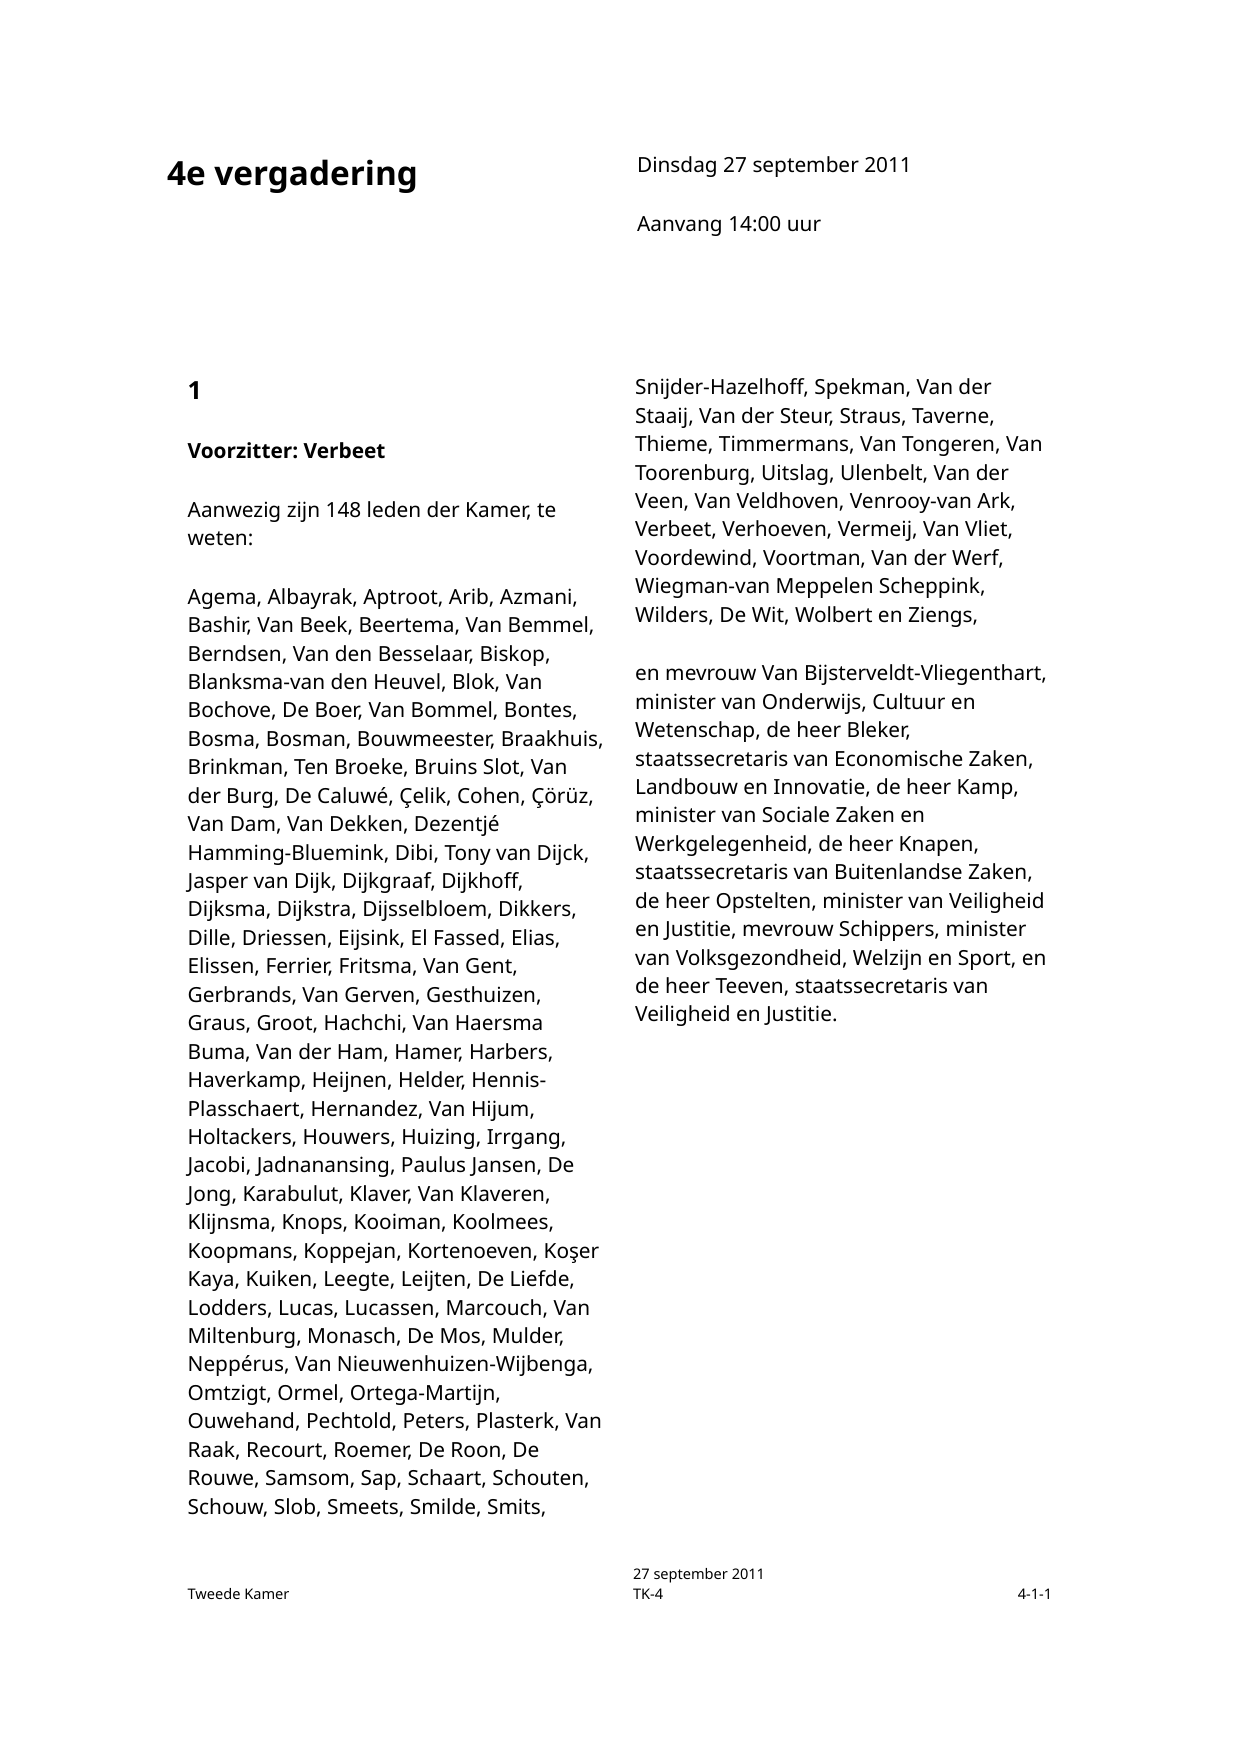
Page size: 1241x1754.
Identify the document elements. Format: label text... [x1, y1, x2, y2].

text Dinsdag 27 september 2011 [637, 150, 1047, 178]
text 4e vergadering [167, 150, 615, 195]
text Aanwezig zijn 148 leden der Kamer, te weten: [187, 495, 605, 552]
text Aanvang 14:00 uur [637, 209, 1047, 237]
text 1 [187, 282, 605, 406]
text Voorzitter: Verbeet [187, 436, 605, 465]
text Snijder-Hazelhoff, Spekman, Van der Staaij, Van der Steur, Straus, Taverne, Thieme, Timmermans, Van Tongeren, Van Toorenburg, Uitslag, Ulenbelt, Van der Veen, Van Veldhoven, Venrooy-van Ark, Verbeet, Verhoeven, Vermeij, Van Vliet, Voordewind, Voortman, Van der Werf, Wiegman-van Meppelen Scheppink, Wilders, De Wit, Wolbert en Ziengs, [635, 150, 1053, 628]
text Agema, Albayrak, Aptroot, Arib, Azmani, Bashir, Van Beek, Beertema, Van Bemmel, Berndsen, Van den Besselaar, Biskop, Blanksma-van den Heuvel, Blok, Van Bochove, De Boer, Van Bommel, Bontes, Bosma, Bosman, Bouwmeester, Braakhuis, Brinkman, Ten Broeke, Bruins Slot, Van der Burg, De Caluwé, Çelik, Cohen, Çörüz, Van Dam, Van Dekken, Dezentjé Hamming-Bluemink, Dibi, Tony van Dijck, Jasper van Dijk, Dijkgraaf, Dijkhoff, Dijksma, Dijkstra, Dijsselbloem, Dikkers, Dille, Driessen, Eijsink, El Fassed, Elias, Elissen, Ferrier, Fritsma, Van Gent, Gerbrands, Van Gerven, Gesthuizen, Graus, Groot, Hachchi, Van Haersma Buma, Van der Ham, Hamer, Harbers, Haverkamp, Heijnen, Helder, Hennis-Plasschaert, Hernandez, Van Hijum, Holtackers, Houwers, Huizing, Irrgang, Jacobi, Jadnanansing, Paulus Jansen, De Jong, Karabulut, Klaver, Van Klaveren, Klijnsma, Knops, Kooiman, Koolmees, Koopmans, Koppejan, Kortenoeven, Koşer Kaya, Kuiken, Leegte, Leijten, De Liefde, Lodders, Lucas, Lucassen, Marcouch, Van Miltenburg, Monasch, De Mos, Mulder, Neppérus, Van Nieuwenhuizen-Wijbenga, Omtzigt, Ormel, Ortega-Martijn, Ouwehand, Pechtold, Peters, Plasterk, Van Raak, Recourt, Roemer, De Roon, De Rouwe, Samsom, Sap, Schaart, Schouten, Schouw, Slob, Smeets, Smilde, Smits, [187, 582, 605, 1520]
text en mevrouw Van Bijsterveldt-Vliegenthart, minister van Onderwijs, Cultuur en Wetenschap, de heer Bleker, staatssecretaris van Economische Zaken, Landbouw en Innovatie, de heer Kamp, minister van Sociale Zaken en Werkgelegenheid, de heer Knapen, staatssecretaris van Buitenlandse Zaken, de heer Opstelten, minister van Veiligheid en Justitie, mevrouw Schippers, minister van Volksgezondheid, Welzijn en Sport, en de heer Teeven, staatssecretaris van Veiligheid en Justitie. [635, 658, 1053, 1028]
